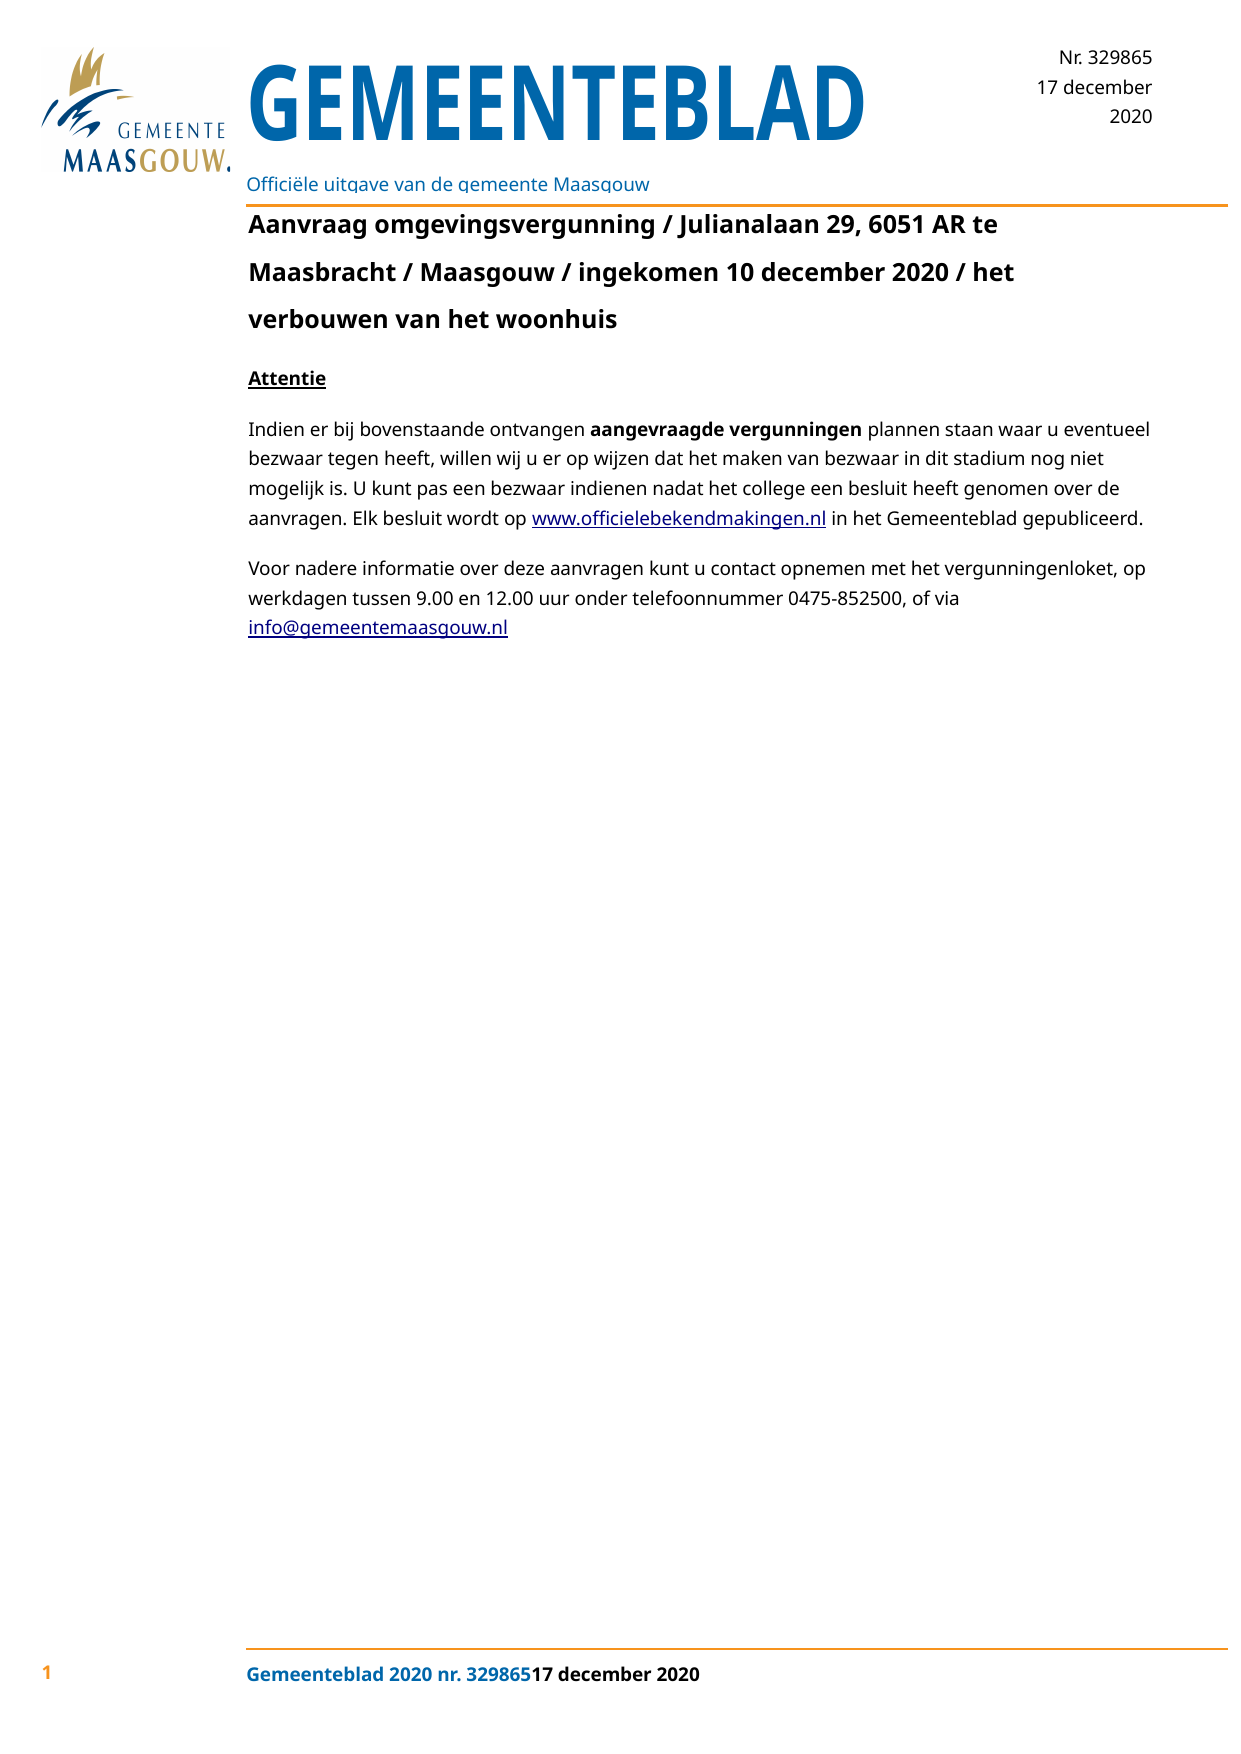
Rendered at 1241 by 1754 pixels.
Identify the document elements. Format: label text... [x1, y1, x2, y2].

picture [41, 47, 231, 172]
text Attentie [248, 366, 1152, 391]
text Voor nadere informatie over deze aanvragen kunt u contact opnemen met het vergunningenloket, op werkdagen tussen 9.00 en 12.00 uur onder telefoonnummer 0475-852500, of via info@gemeentemaasgouw.nl [248, 555, 1152, 640]
text Indien er bij bovenstaande ontvangen aangevraagde vergunningen plannen staan waar u eventueel bezwaar tegen heeft, willen wij u er op wijzen dat het maken van bezwaar in dit stadium nog niet mogelijk is. U kunt pas een bezwaar indienen nadat het college een besluit heeft genomen over de aanvragen. Elk besluit wordt op www.officielebekendmakingen.nl in het Gemeenteblad gepubliceerd. [248, 416, 1152, 530]
text Aanvraag omgevingsvergunning / Julianalaan 29, 6051 AR te Maasbracht / Maasgouw / ingekomen 10 december 2020 / het verbouwen van het woonhuis [248, 207, 1152, 336]
